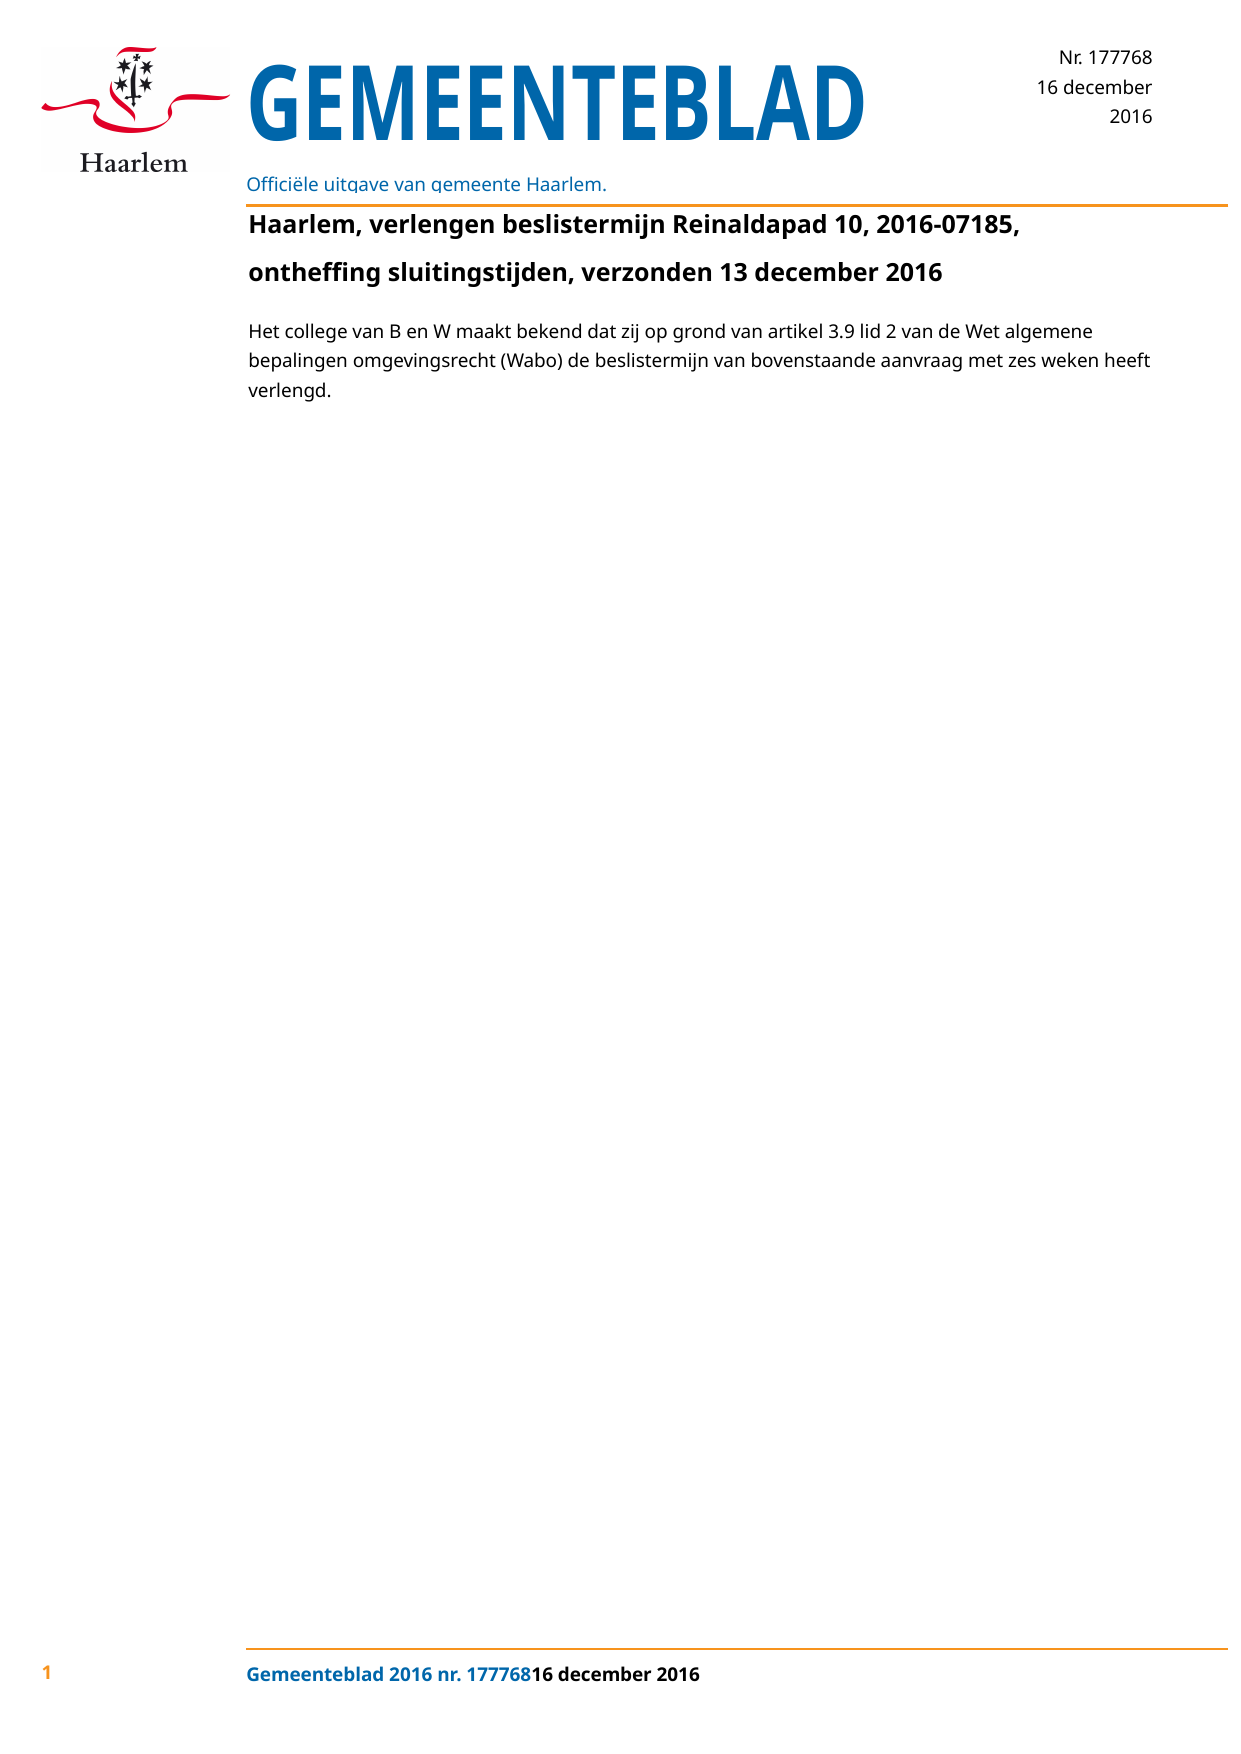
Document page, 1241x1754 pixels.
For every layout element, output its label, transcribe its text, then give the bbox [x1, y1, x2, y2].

picture [41, 47, 231, 172]
text Haarlem, verlengen beslistermijn Reinaldapad 10, 2016-07185, ontheffing sluitingstijden, verzonden 13 december 2016 [248, 207, 1152, 288]
text Het college van B en W maakt bekend dat zij op grond van artikel 3.9 lid 2 van de Wet algemene bepalingen omgevingsrecht (Wabo) de beslistermijn van bovenstaande aanvraag met zes weken heeft verlengd. [248, 318, 1152, 403]
